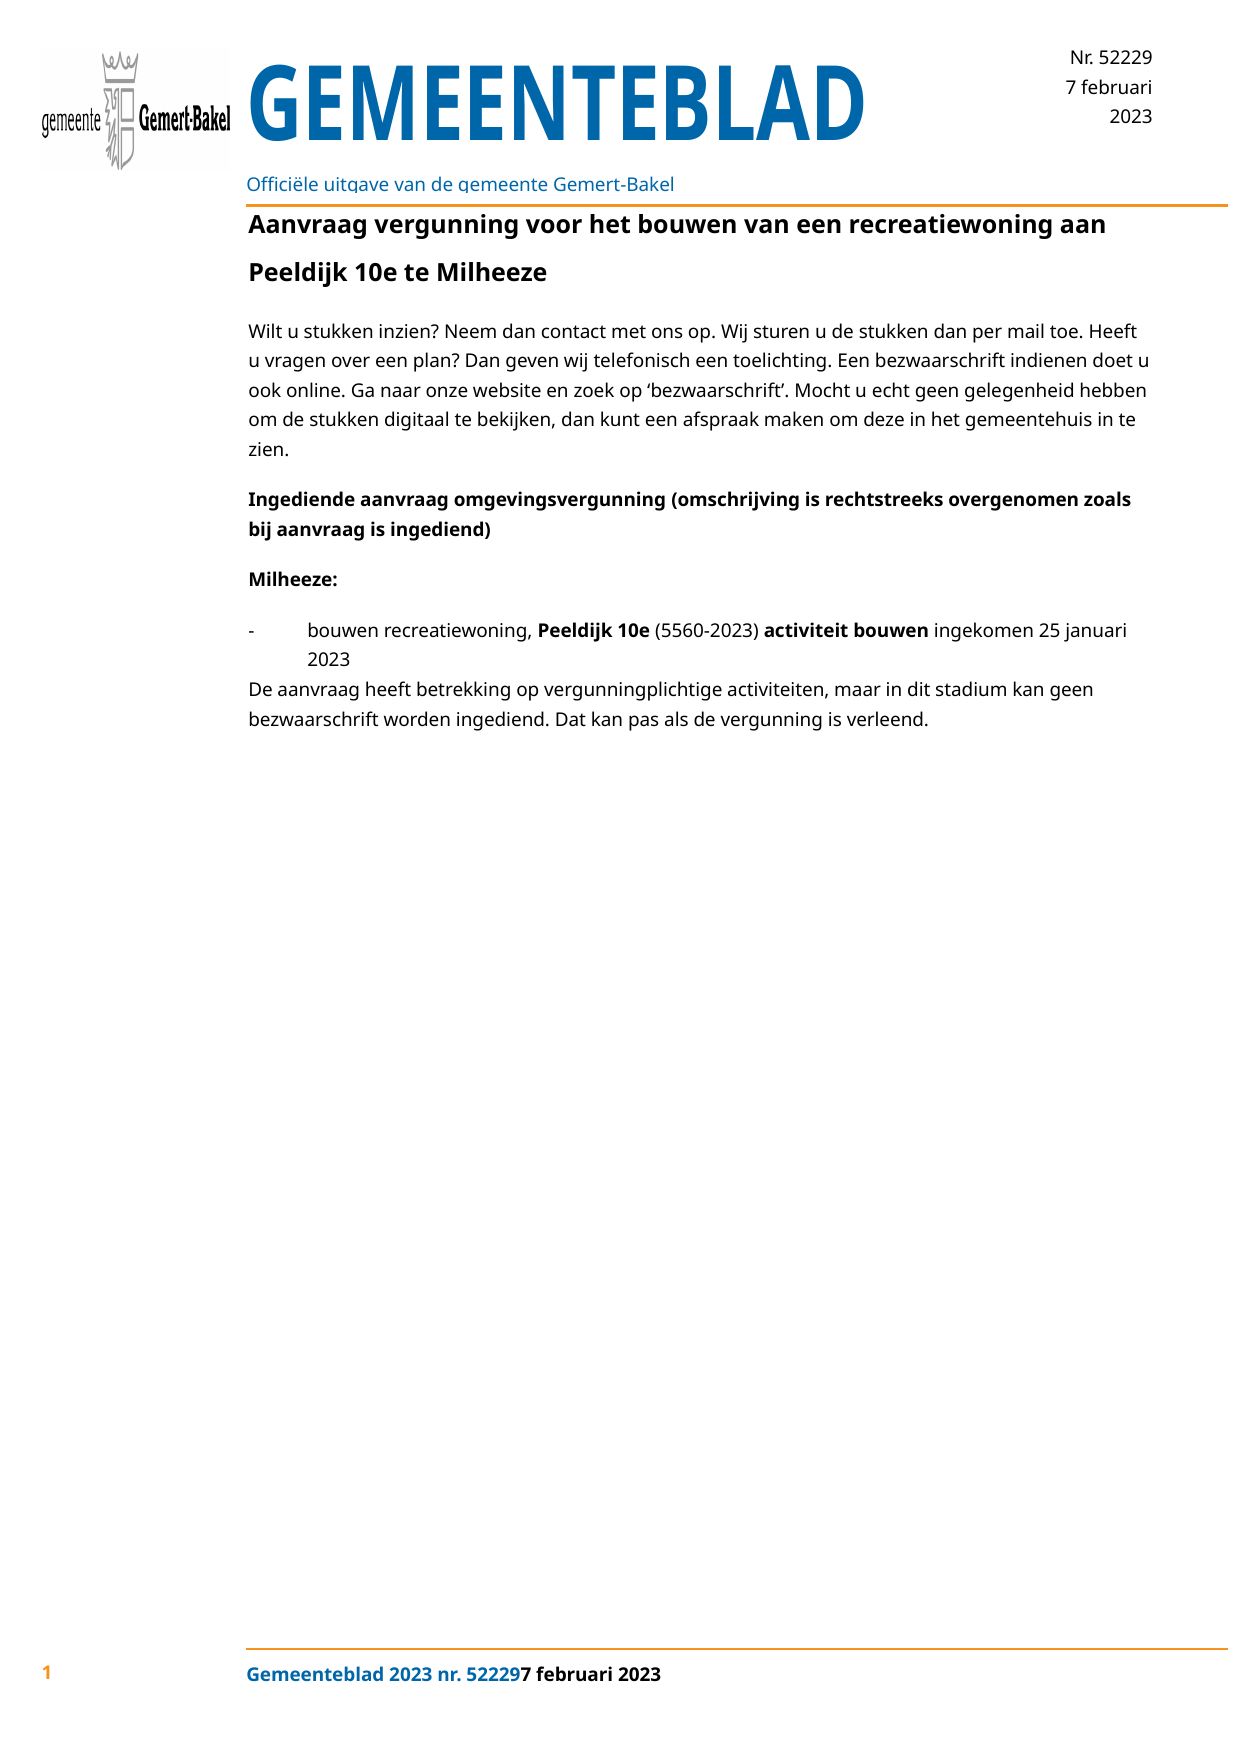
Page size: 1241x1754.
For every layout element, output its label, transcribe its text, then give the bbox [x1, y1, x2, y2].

text Milheeze: [248, 567, 1152, 592]
text De aanvraag heeft betrekking op vergunningplichtige activiteiten, maar in dit stadium kan geen bezwaarschrift worden ingediend. Dat kan pas als de vergunning is verleend. [248, 676, 1152, 732]
list bouwen recreatiewoning, Peeldijk 10e (5560-2023) activiteit bouwen ingekomen 25 januari 2023 [248, 617, 1152, 672]
picture [41, 47, 231, 172]
text Wilt u stukken inzien? Neem dan contact met ons op. Wij sturen u de stukken dan per mail toe. Heeft u vragen over een plan? Dan geven wij telefonisch een toelichting. Een bezwaarschrift indienen doet u ook online. Ga naar onze website en zoek op ‘bezwaarschrift’. Mocht u echt geen gelegenheid hebben om de stukken digitaal te bekijken, dan kunt een afspraak maken om deze in het gemeentehuis in te zien. [248, 318, 1152, 462]
text Ingediende aanvraag omgevingsvergunning (omschrijving is rechtstreeks overgenomen zoals bij aanvraag is ingediend) [248, 487, 1152, 542]
text Aanvraag vergunning voor het bouwen van een recreatiewoning aan Peeldijk 10e te Milheeze [248, 207, 1152, 288]
